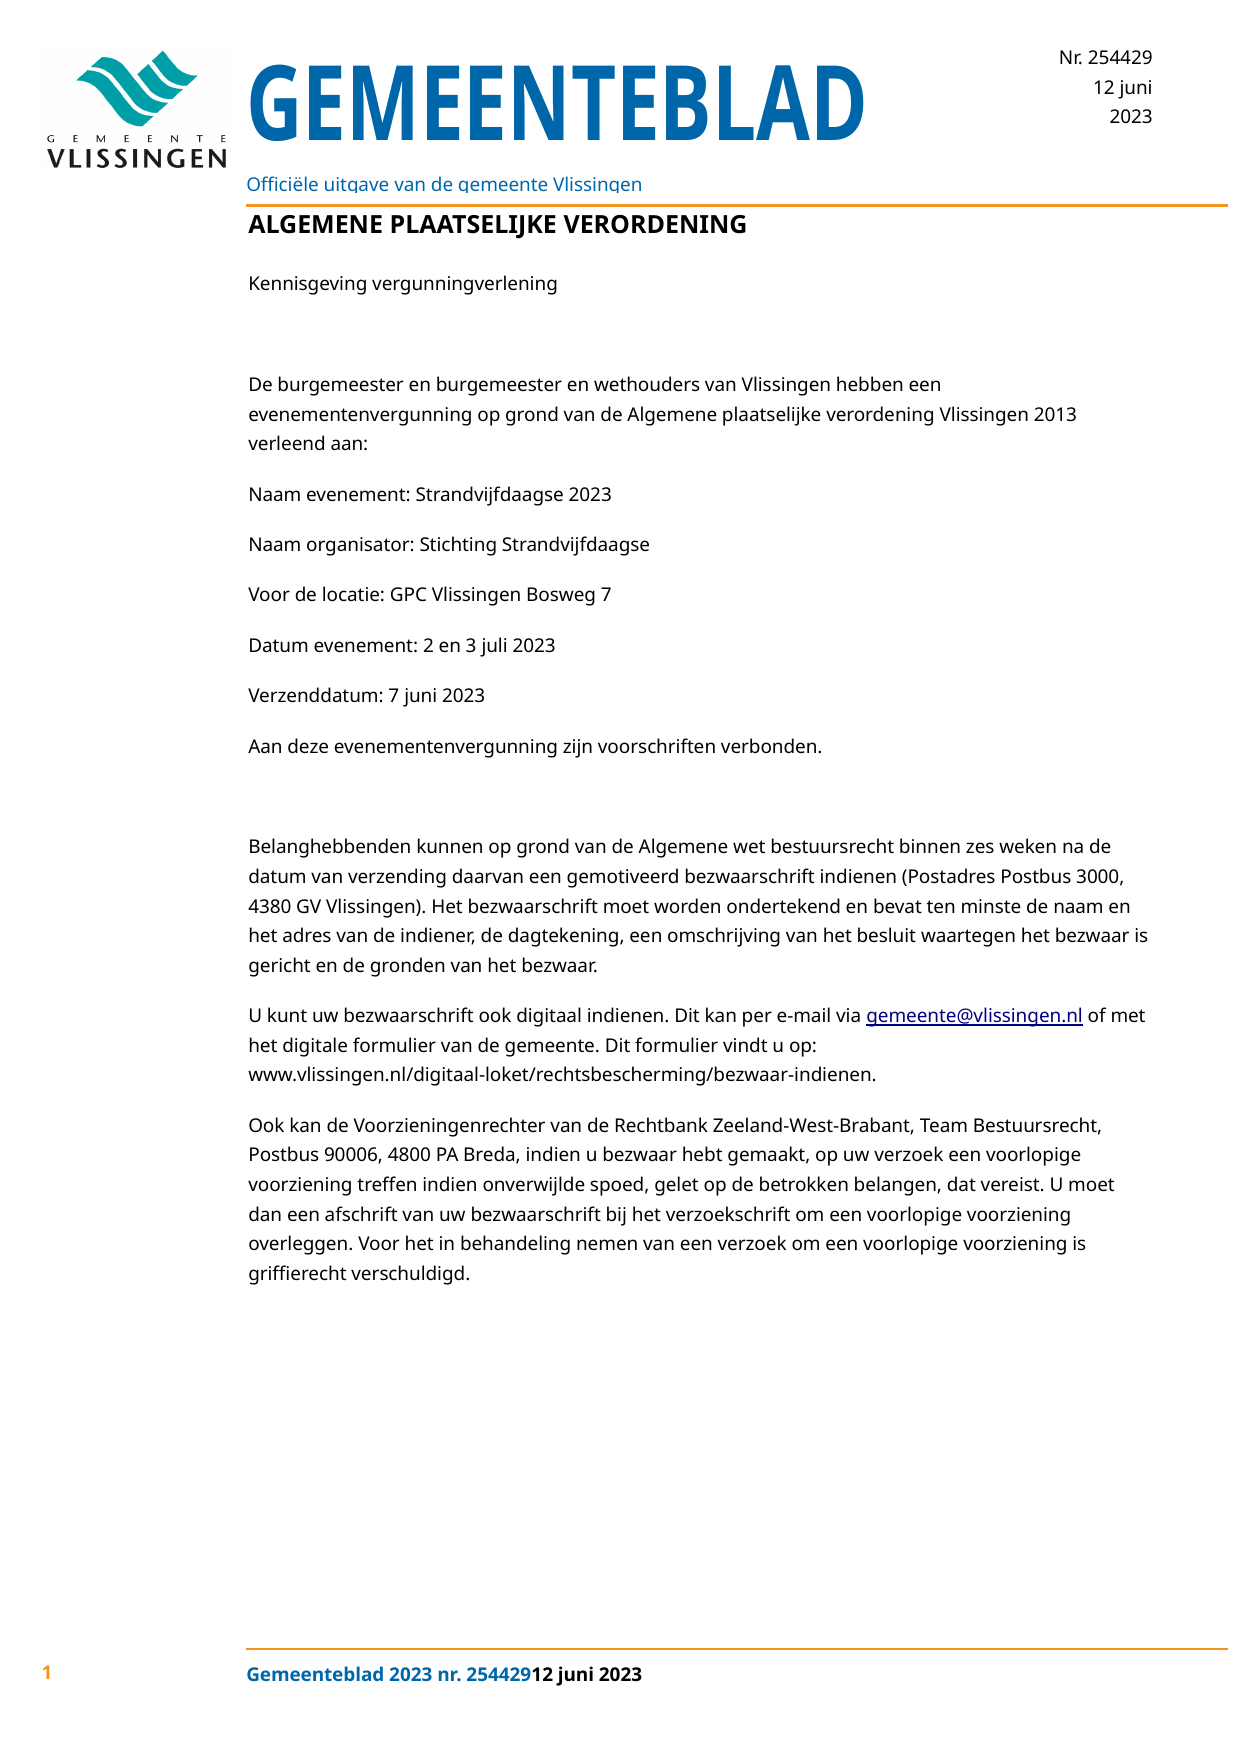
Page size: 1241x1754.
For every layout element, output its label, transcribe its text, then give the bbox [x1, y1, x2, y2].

text U kunt uw bezwaarschrift ook digitaal indienen. Dit kan per e-mail via gemeente@vlissingen.nl of met het digitale formulier van de gemeente. Dit formulier vindt u op: www.vlissingen.nl/digitaal-loket/rechtsbescherming/bezwaar-indienen. [248, 1002, 1152, 1087]
text Belanghebbenden kunnen op grond van de Algemene wet bestuursrecht binnen zes weken na de datum van verzending daarvan een gemotiveerd bezwaarschrift indienen (Postadres Postbus 3000, 4380 GV Vlissingen). Het bezwaarschrift moet worden ondertekend en bevat ten minste de naam en het adres van de indiener, de dagtekening, een omschrijving van het besluit waartegen het bezwaar is gericht en de gronden van het bezwaar. [248, 834, 1152, 978]
text ALGEMENE PLAATSELIJKE VERORDENING [248, 207, 1152, 241]
text De burgemeester en burgemeester en wethouders van Vlissingen hebben een evenementenvergunning op grond van de Algemene plaatselijke verordening Vlissingen 2013 verleend aan: [248, 371, 1152, 456]
text Kennisgeving vergunningverlening [248, 270, 1152, 296]
text Naam evenement: Strandvijfdaagse 2023 [248, 481, 1152, 506]
text Ook kan de Voorzieningenrechter van de Rechtbank Zeeland-West-Brabant, Team Bestuursrecht, Postbus 90006, 4800 PA Breda, indien u bezwaar hebt gemaakt, op uw verzoek een voorlopige voorziening treffen indien onverwijlde spoed, gelet op de betrokken belangen, dat vereist. U moet dan een afschrift van uw bezwaarschrift bij het verzoekschrift om een voorlopige voorziening overleggen. Voor het in behandeling nemen van een verzoek om een voorlopige voorziening is griffierecht verschuldigd. [248, 1112, 1152, 1286]
picture [41, 47, 231, 172]
text Datum evenement: 2 en 3 juli 2023 [248, 632, 1152, 658]
text Naam organisator: Stichting Strandvijfdaagse [248, 531, 1152, 557]
text Verzenddatum: 7 juni 2023 [248, 682, 1152, 708]
text Voor de locatie: GPC Vlissingen Bosweg 7 [248, 582, 1152, 607]
text Aan deze evenementenvergunning zijn voorschriften verbonden. [248, 733, 1152, 758]
